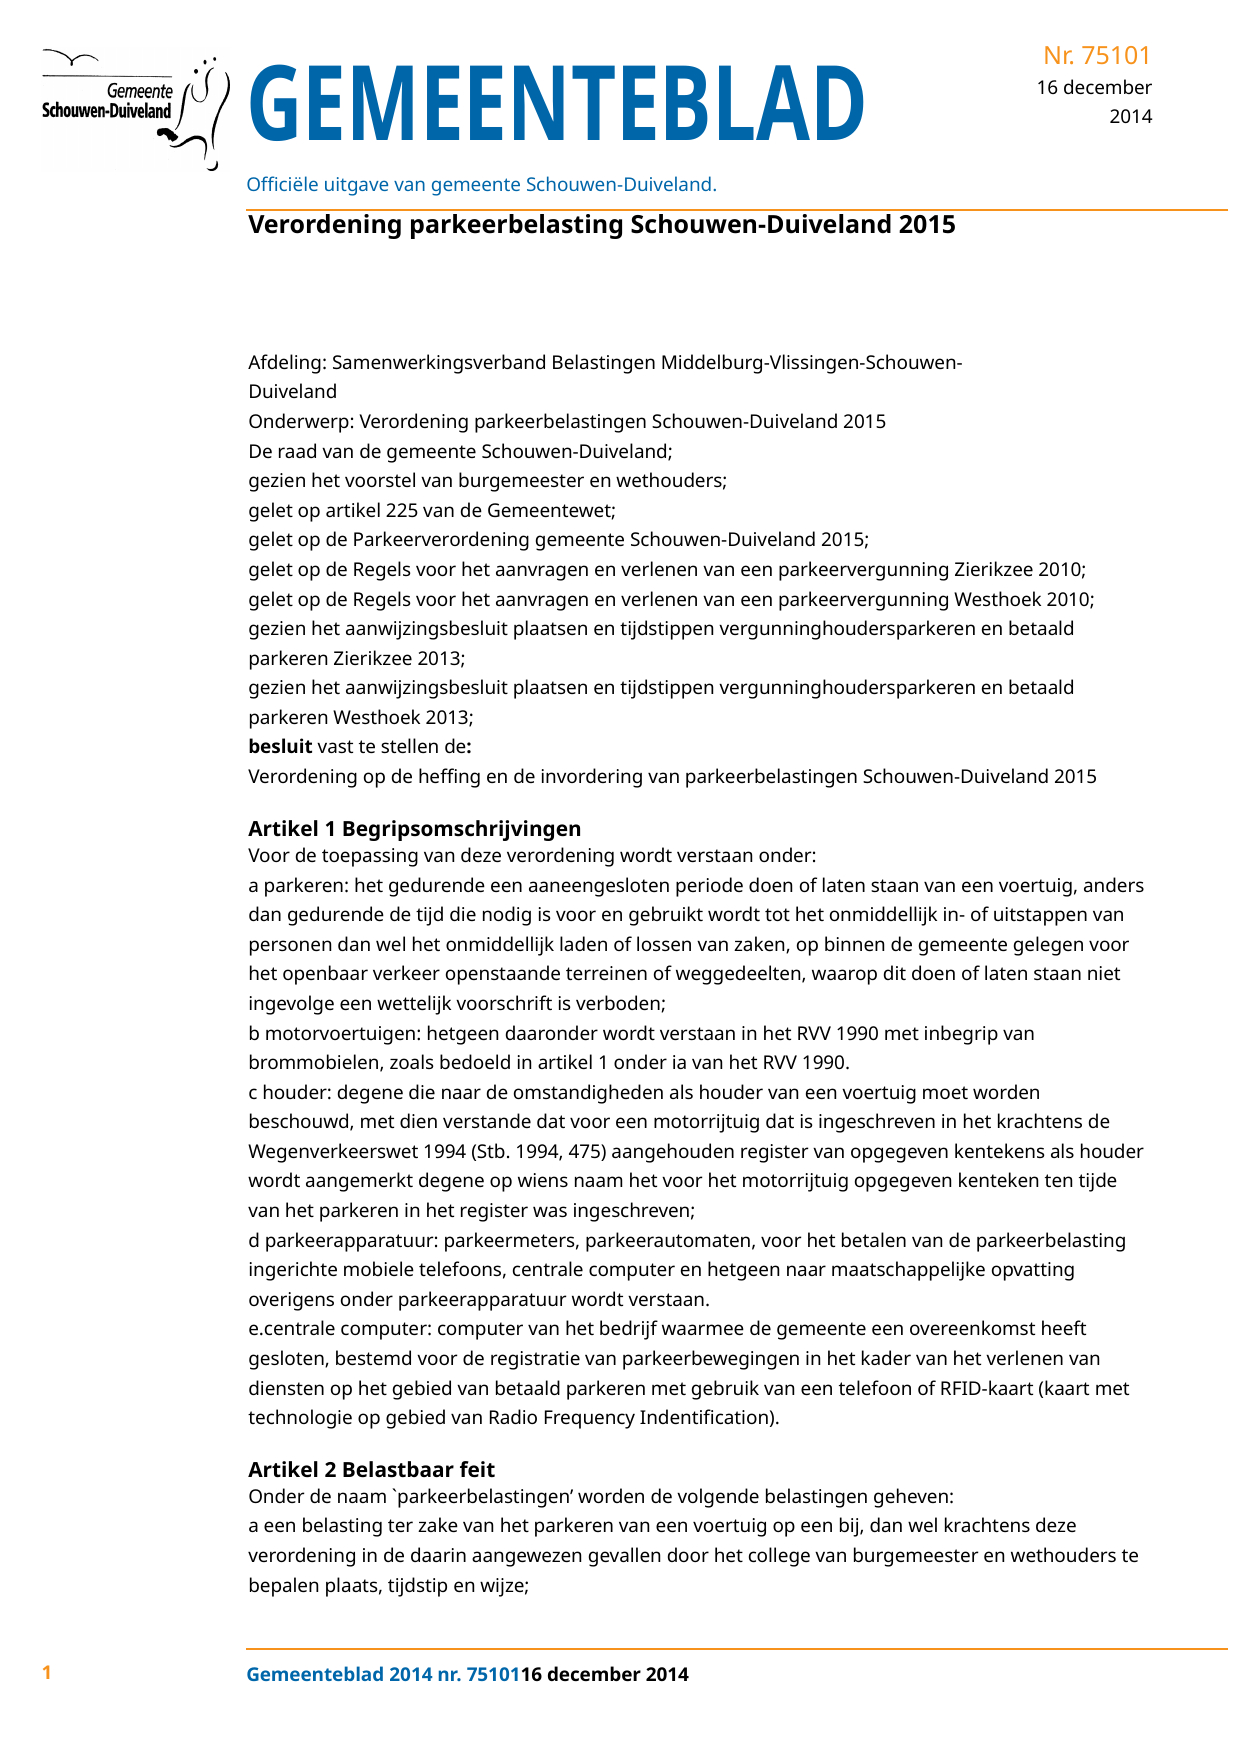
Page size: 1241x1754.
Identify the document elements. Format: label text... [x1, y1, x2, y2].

text Voor de toepassing van deze verordening wordt verstaan onder: [248, 842, 1152, 868]
text Artikel 2 Belastbaar feit [248, 1455, 1152, 1483]
text e.centrale computer: computer van het bedrijf waarmee de gemeente een overeenkomst heeft gesloten, bestemd voor de registratie van parkeerbewegingen in het kader van het verlenen van diensten op het gebied van betaald parkeren met gebruik van een telefoon of RFID-kaart (kaart met technologie op gebied van Radio Frequency Indentification). [248, 1316, 1152, 1430]
text gezien het aanwijzingsbesluit plaatsen en tijdstippen vergunninghoudersparkeren en betaald parkeren Westhoek 2013; [248, 674, 1152, 730]
text besluit vast te stellen de: [248, 734, 1152, 759]
text Onder de naam `parkeerbelastingen’ worden de volgende belastingen geheven: [248, 1483, 1152, 1509]
text Onderwerp: Verordening parkeerbelastingen Schouwen-Duiveland 2015 [248, 408, 1152, 434]
text c houder: degene die naar de omstandigheden als houder van een voertuig moet worden beschouwd, met dien verstande dat voor een motorrijtuig dat is ingeschreven in het krachtens de Wegenverkeerswet 1994 (Stb. 1994, 475) aangehouden register van opgegeven kentekens als houder wordt aangemerkt degene op wiens naam het voor het motorrijtuig opgegeven kenteken ten tijde van het parkeren in het register was ingeschreven; [248, 1079, 1152, 1223]
text gelet op de Parkeerverordening gemeente Schouwen-Duiveland 2015; [248, 527, 1152, 552]
text Afdeling: Samenwerkingsverband Belastingen Middelburg-Vlissingen-Schouwen- [248, 349, 1152, 375]
picture [41, 47, 231, 172]
text b motorvoertuigen: hetgeen daaronder wordt verstaan in het RVV 1990 met inbegrip van brommobielen, zoals bedoeld in artikel 1 onder ia van het RVV 1990. [248, 1020, 1152, 1075]
text a parkeren: het gedurende een aaneengesloten periode doen of laten staan van een voertuig, anders dan gedurende de tijd die nodig is voor en gebruikt wordt tot het onmiddellijk in- of uitstappen van personen dan wel het onmiddellijk laden of lossen van zaken, op binnen de gemeente gelegen voor het openbaar verkeer openstaande terreinen of weggedeelten, waarop dit doen of laten staan niet ingevolge een wettelijk voorschrift is verboden; [248, 872, 1152, 1016]
text d parkeerapparatuur: parkeermeters, parkeerautomaten, voor het betalen van de parkeerbelasting ingerichte mobiele telefoons, centrale computer en hetgeen naar maatschappelijke opvatting overigens onder parkeerapparatuur wordt verstaan. [248, 1227, 1152, 1312]
text Verordening op de heffing en de invordering van parkeerbelastingen Schouwen-Duiveland 2015 [248, 763, 1152, 789]
text Artikel 1 Begripsomschrijvingen [248, 814, 1152, 842]
text Duiveland [248, 379, 1152, 404]
text gelet op de Regels voor het aanvragen en verlenen van een parkeervergunning Westhoek 2010; [248, 586, 1152, 612]
text gelet op de Regels voor het aanvragen en verlenen van een parkeervergunning Zierikzee 2010; [248, 556, 1152, 582]
text gezien het aanwijzingsbesluit plaatsen en tijdstippen vergunninghoudersparkeren en betaald parkeren Zierikzee 2013; [248, 615, 1152, 671]
text Verordening parkeerbelasting Schouwen-Duiveland 2015 [248, 211, 1152, 241]
text a een belasting ter zake van het parkeren van een voertuig op een bij, dan wel krachtens deze verordening in de daarin aangewezen gevallen door het college van burgemeester en wethouders te bepalen plaats, tijdstip en wijze; [248, 1513, 1152, 1598]
text gelet op artikel 225 van de Gemeentewet; [248, 497, 1152, 523]
text De raad van de gemeente Schouwen-Duiveland; [248, 438, 1152, 464]
text gezien het voorstel van burgemeester en wethouders; [248, 467, 1152, 493]
